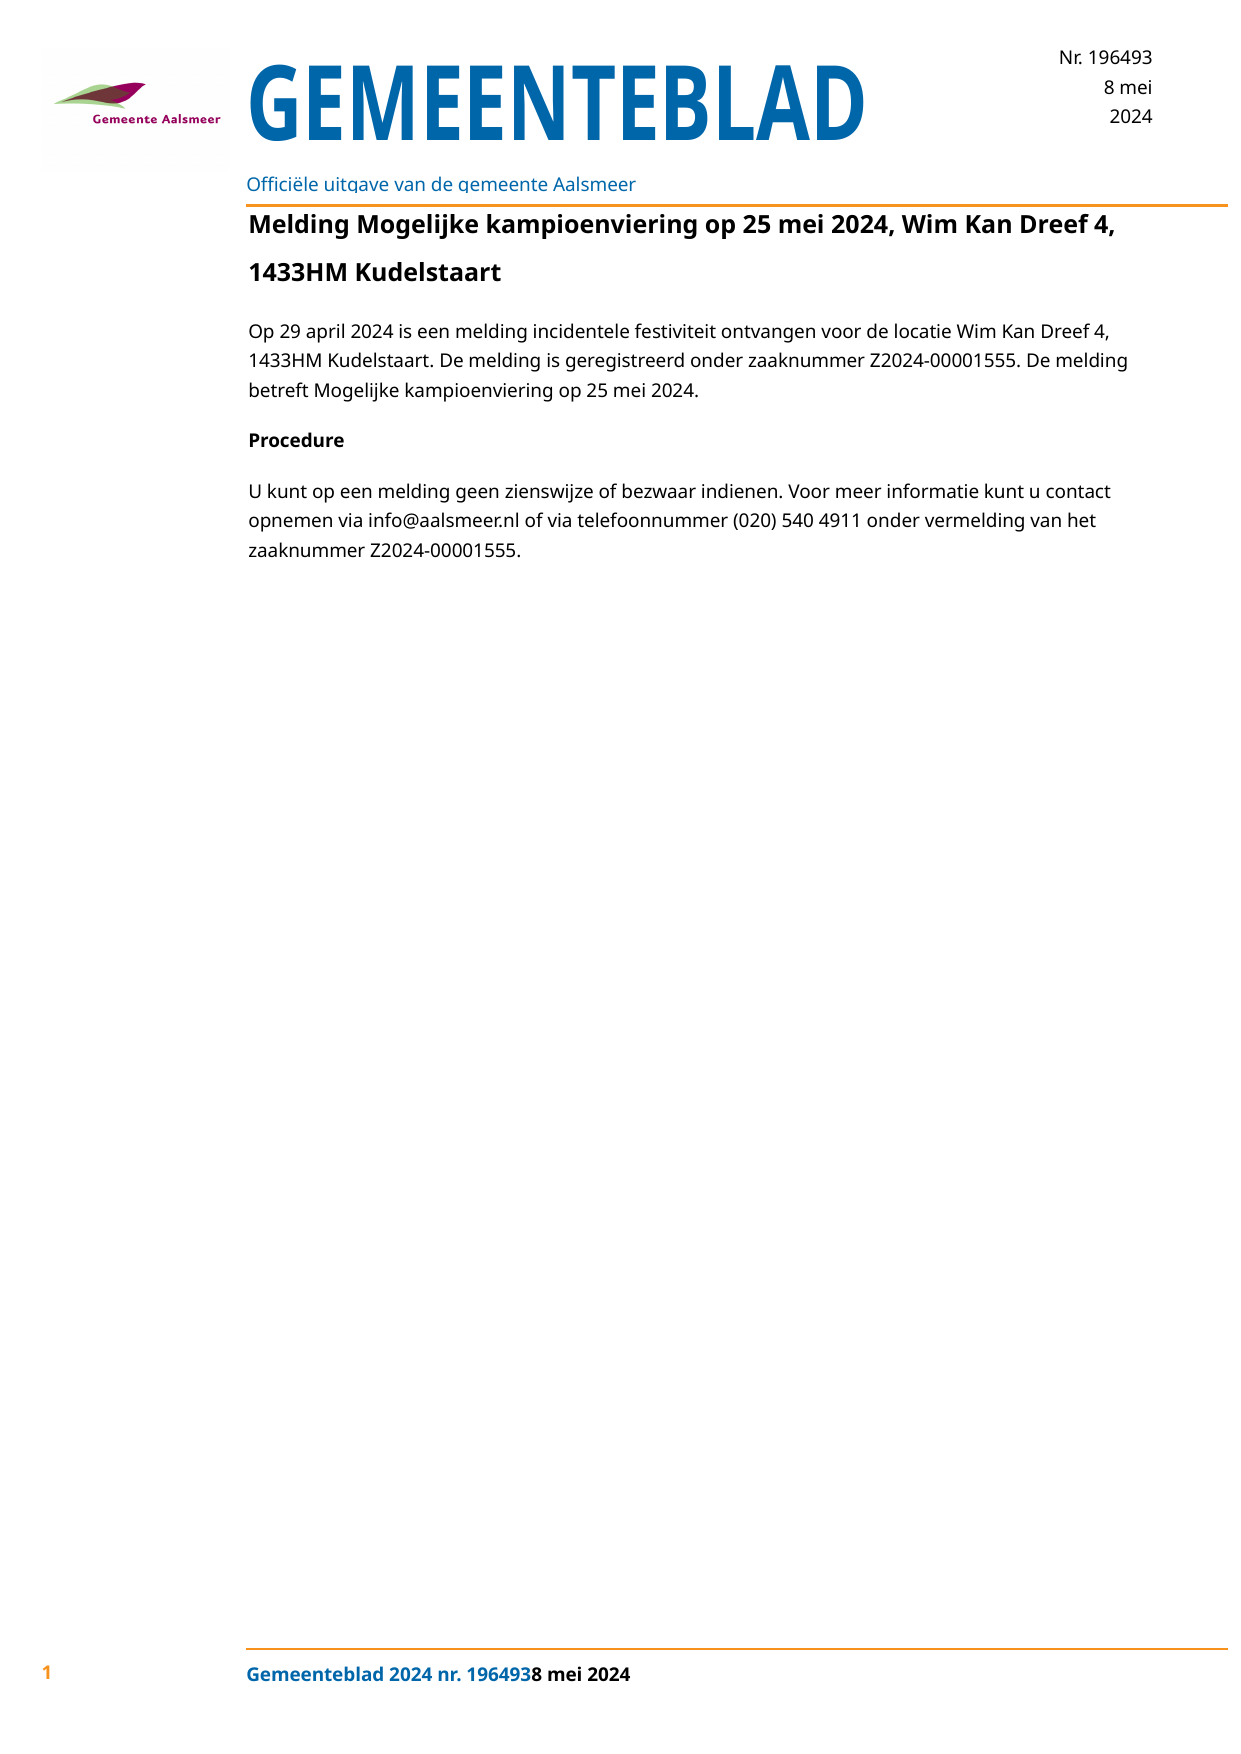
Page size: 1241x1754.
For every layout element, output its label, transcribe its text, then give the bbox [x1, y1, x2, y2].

picture [41, 47, 231, 172]
text U kunt op een melding geen zienswijze of bezwaar indienen. Voor meer informatie kunt u contact opnemen via info@aalsmeer.nl of via telefoonnummer (020) 540 4911 onder vermelding van het zaaknummer Z2024-00001555. [248, 478, 1152, 563]
text Melding Mogelijke kampioenviering op 25 mei 2024, Wim Kan Dreef 4, 1433HM Kudelstaart [248, 207, 1152, 288]
text Procedure [248, 427, 1152, 453]
text Op 29 april 2024 is een melding incidentele festiviteit ontvangen voor de locatie Wim Kan Dreef 4, 1433HM Kudelstaart. De melding is geregistreerd onder zaaknummer Z2024-00001555. De melding betreft Mogelijke kampioenviering op 25 mei 2024. [248, 318, 1152, 403]
